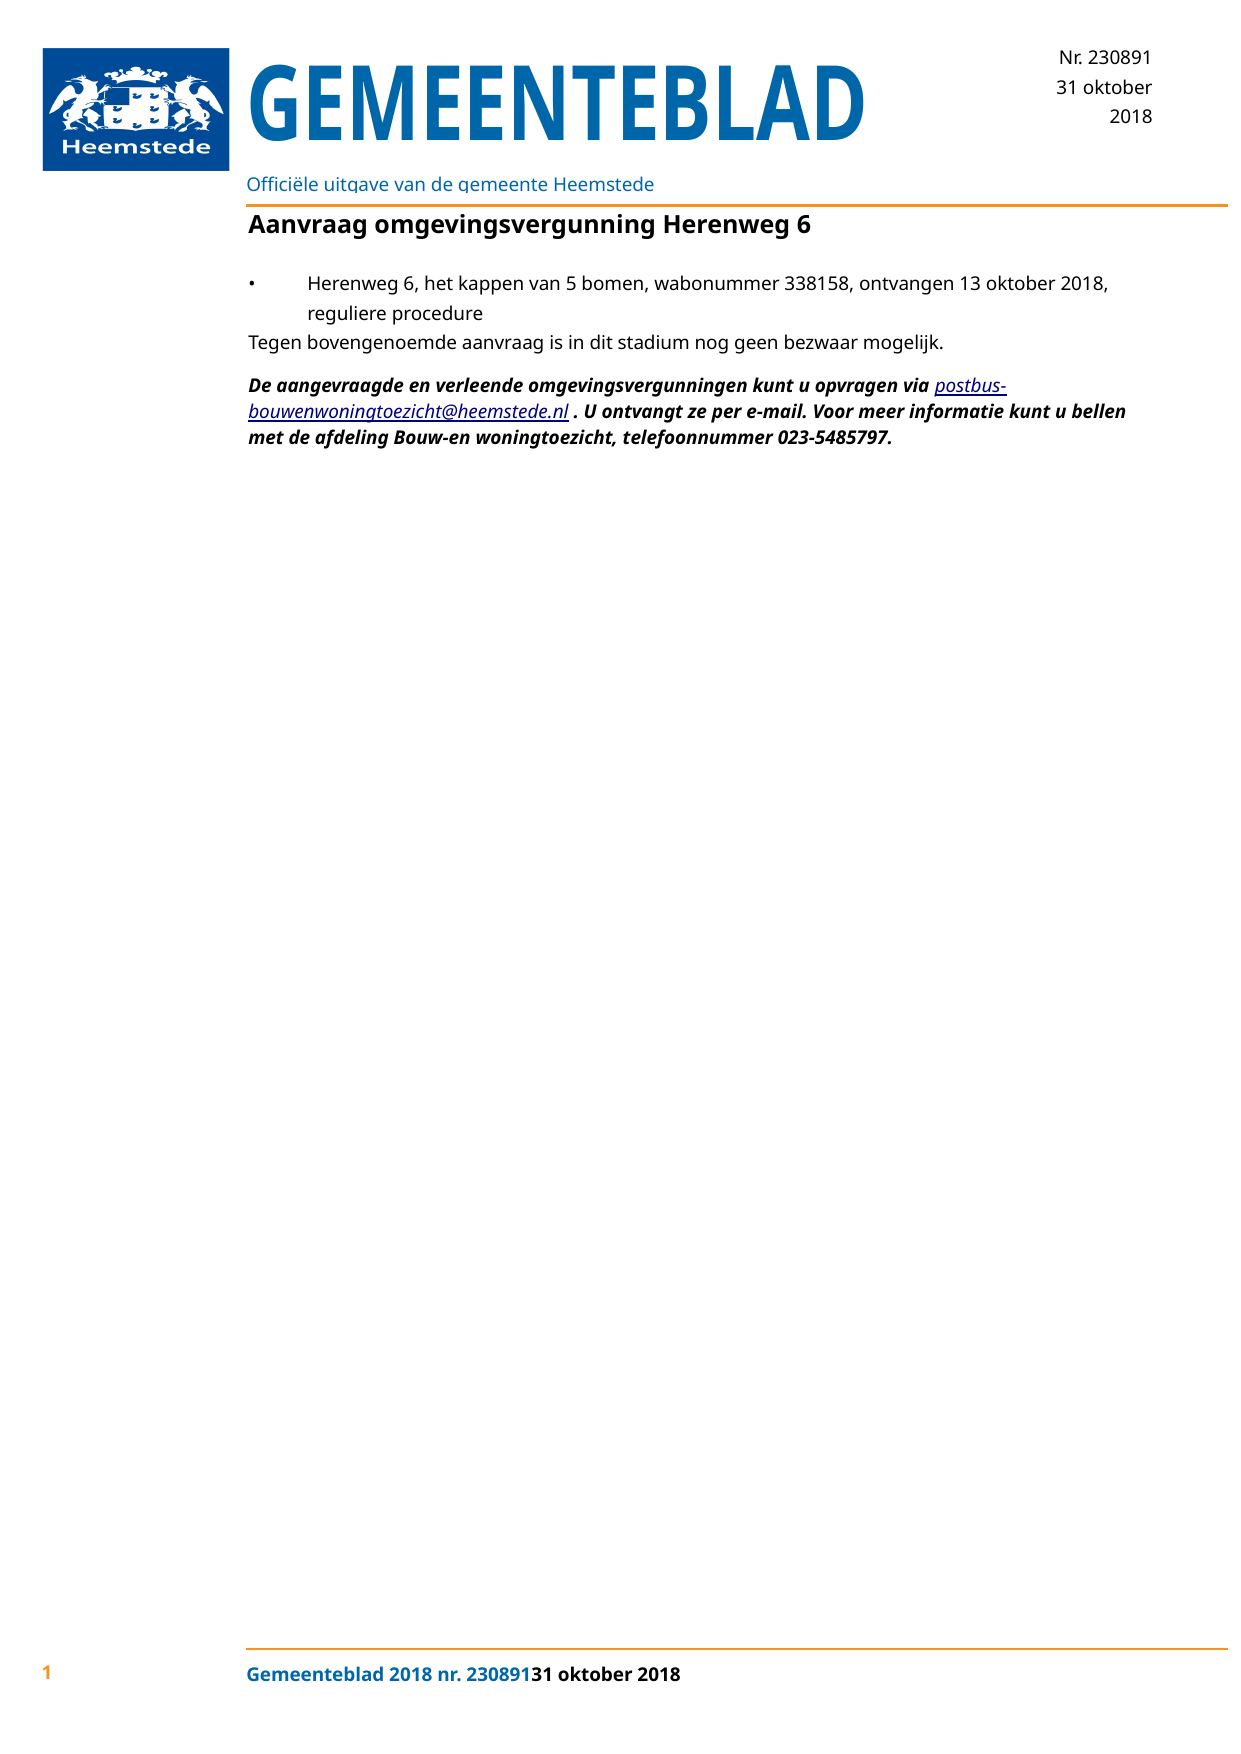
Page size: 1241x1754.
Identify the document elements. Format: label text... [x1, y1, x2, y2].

text De aangevraagde en verleende omgevingsvergunningen kunt u opvragen via postbus-bouwenwoningtoezicht@heemstede.nl . U ontvangt ze per e-mail. Voor meer informatie kunt u bellen met de afdeling Bouw-en woningtoezicht, telefoonnummer 023-5485797. [248, 373, 1152, 450]
text Aanvraag omgevingsvergunning Herenweg 6 [248, 207, 1152, 241]
picture [41, 47, 231, 172]
list Herenweg 6, het kappen van 5 bomen, wabonummer 338158, ontvangen 13 oktober 2018, reguliere procedure [248, 270, 1152, 326]
text Tegen bovengenoemde aanvraag is in dit stadium nog geen bezwaar mogelijk. [248, 329, 1152, 355]
